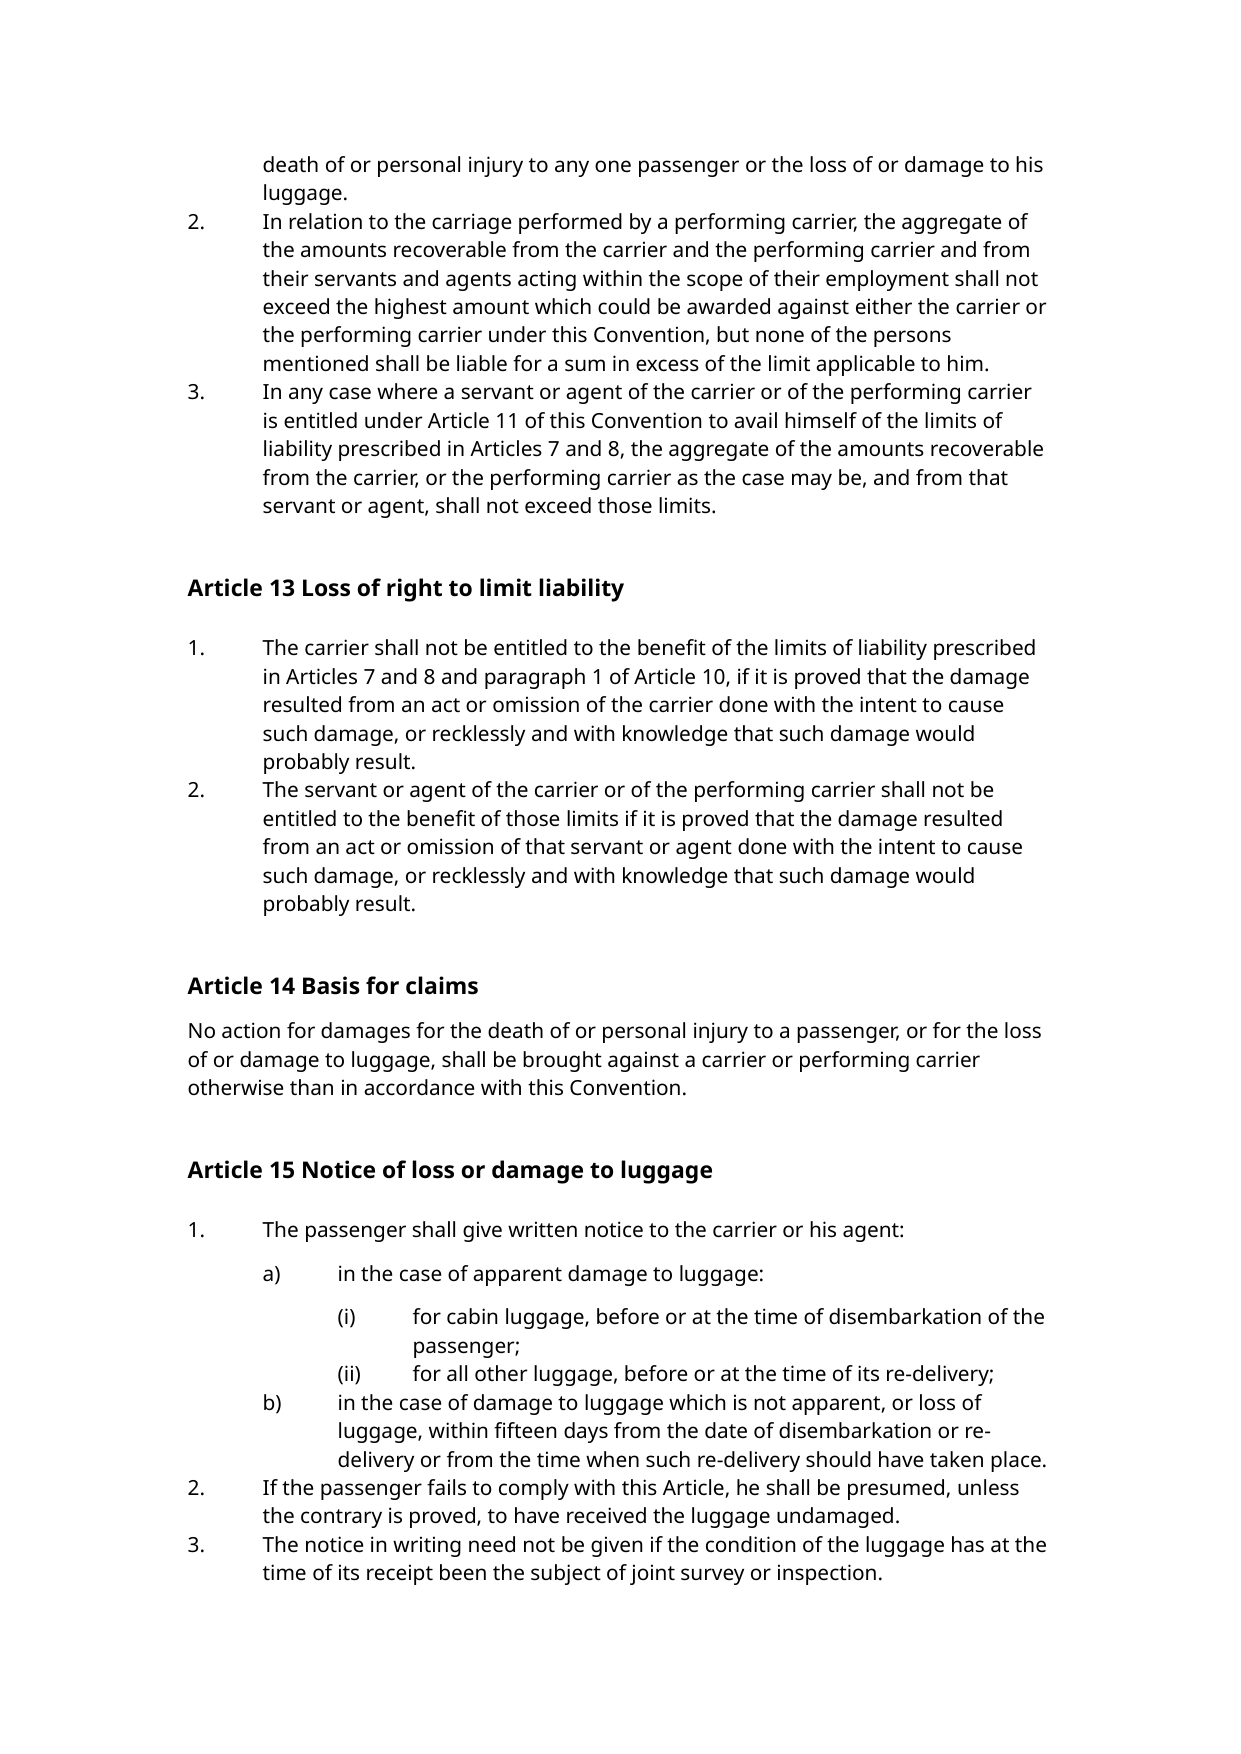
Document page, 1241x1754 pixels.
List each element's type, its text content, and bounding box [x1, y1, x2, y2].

subtitle Article 15 Notice of loss or damage to luggage [187, 1154, 1053, 1186]
list The carrier shall not be entitled to the benefit of the limits of liability prescribed in Articles 7 and 8 and paragraph 1 of Article 10, if it is proved that the damage resulted from an act or omission of the carrier done with the intent to cause such damage, or recklessly and with knowledge that such damage would probably result. [187, 633, 1053, 776]
list death of or personal injury to any one passenger or the loss of or damage to his luggage. [187, 150, 1053, 207]
list If the passenger fails to comply with this Article, he shall be presumed, unless the contrary is proved, to have received the luggage undamaged. [187, 1473, 1053, 1530]
list for cabin luggage, before or at the time of disembarkation of the passenger; [337, 1302, 1053, 1359]
list The notice in writing need not be given if the condition of the luggage has at the time of its receipt been the subject of joint survey or inspection. [187, 1530, 1053, 1587]
list The passenger shall give written notice to the carrier or his agent: [187, 1216, 1053, 1244]
text No action for damages for the death of or personal injury to a passenger, or for the loss of or damage to luggage, shall be brought against a carrier or performing carrier otherwise than in accordance with this Convention. [187, 1017, 1053, 1102]
list In any case where a servant or agent of the carrier or of the performing carrier is entitled under Article 11 of this Convention to avail himself of the limits of liability prescribed in Articles 7 and 8, the aggregate of the amounts recoverable from the carrier, or the performing carrier as the case may be, and from that servant or agent, shall not exceed those limits. [187, 377, 1053, 520]
list in the case of damage to luggage which is not apparent, or loss of luggage, within fifteen days from the date of disembarkation or re-delivery or from the time when such re-delivery should have taken place. [262, 1388, 1053, 1473]
list for all other luggage, before or at the time of its re-delivery; [337, 1359, 1053, 1388]
list In relation to the carriage performed by a performing carrier, the aggregate of the amounts recoverable from the carrier and the performing carrier and from their servants and agents acting within the scope of their employment shall not exceed the highest amount which could be awarded against either the carrier or the performing carrier under this Convention, but none of the persons mentioned shall be liable for a sum in excess of the limit applicable to him. [187, 207, 1053, 377]
list The servant or agent of the carrier or of the performing carrier shall not be entitled to the benefit of those limits if it is proved that the damage resulted from an act or omission of that servant or agent done with the intent to cause such damage, or recklessly and with knowledge that such damage would probably result. [187, 776, 1053, 918]
list in the case of apparent damage to luggage: [262, 1259, 1053, 1287]
subtitle Article 14 Basis for claims [187, 970, 1053, 1002]
subtitle Article 13 Loss of right to limit liability [187, 572, 1053, 603]
